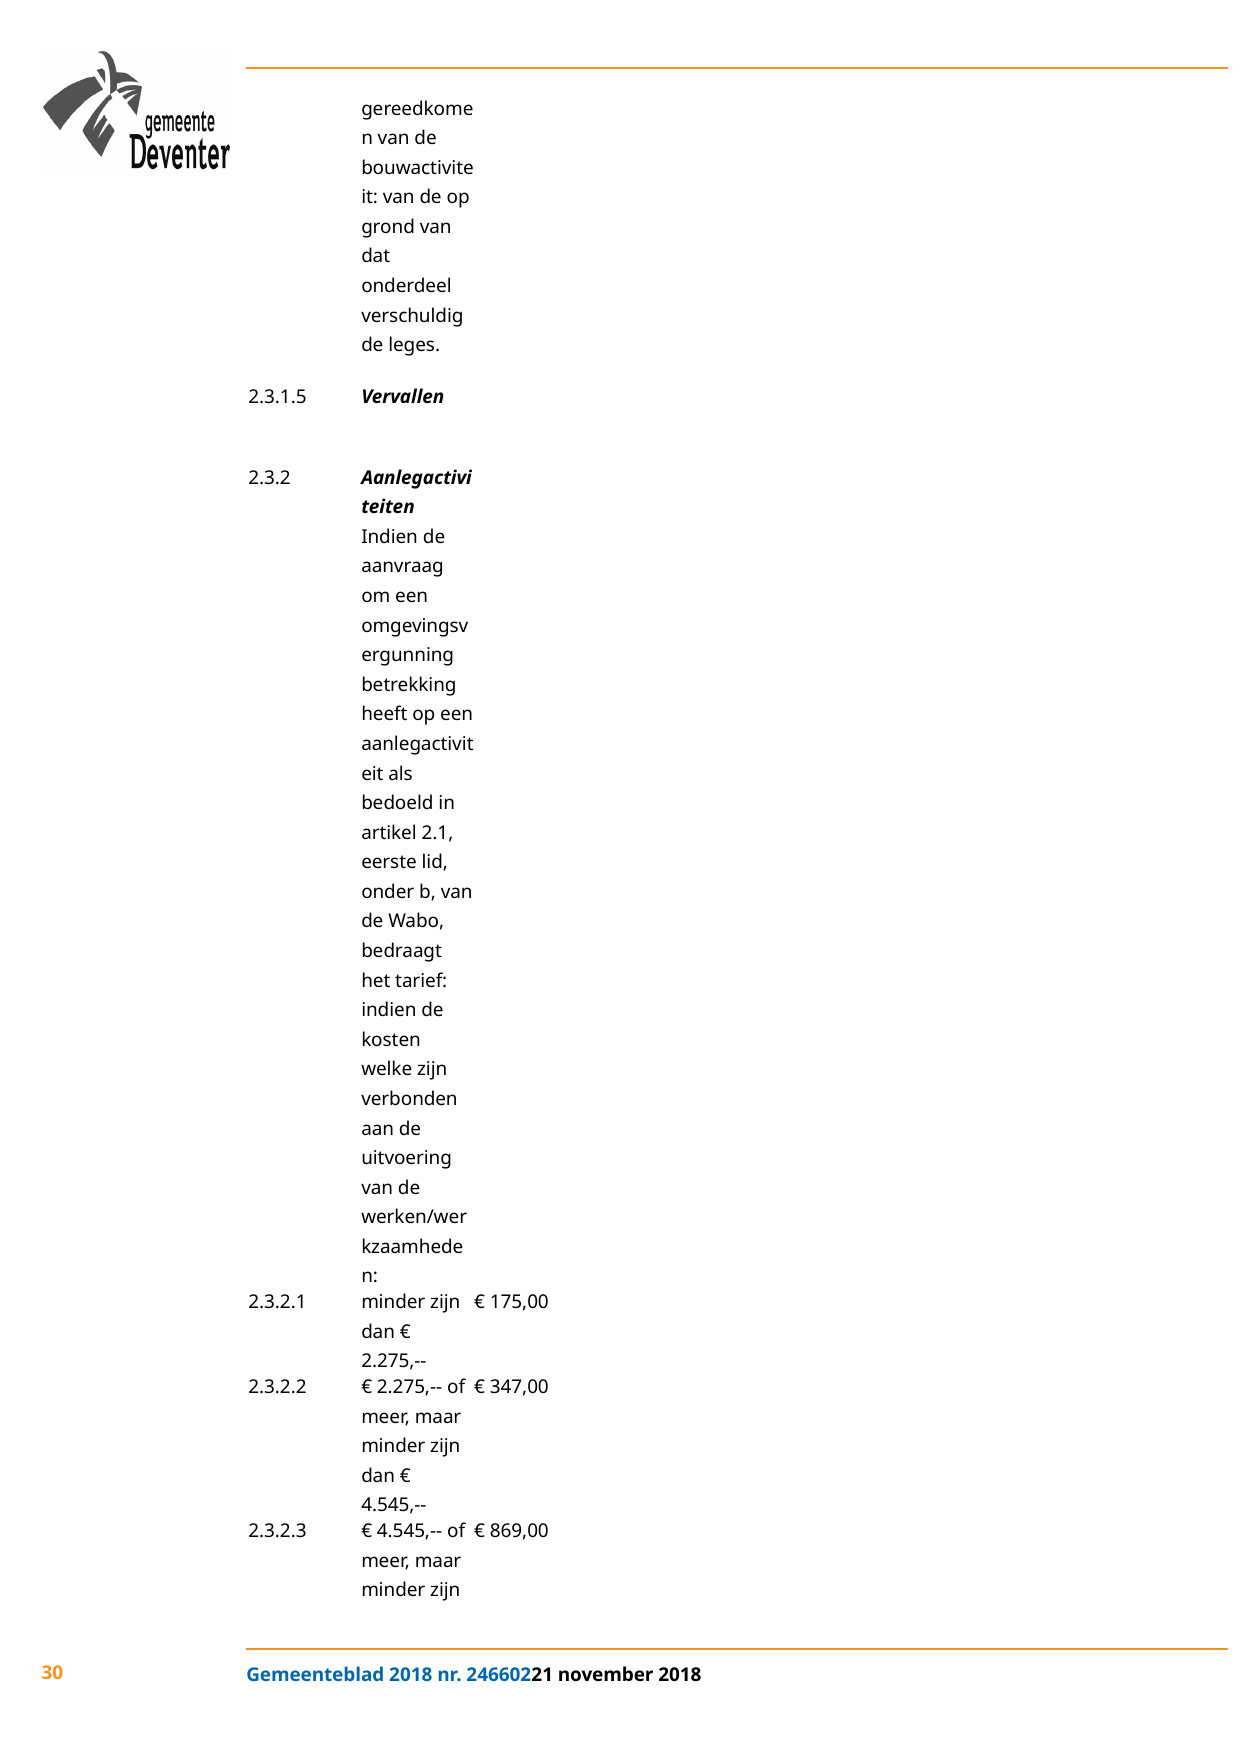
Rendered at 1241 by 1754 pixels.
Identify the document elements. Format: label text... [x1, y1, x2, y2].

table_cell [474, 357, 587, 383]
table_cell 2.3.1.5 [248, 383, 361, 438]
table_cell [248, 438, 361, 464]
table_header gereedkomen van de bouwactiviteit: van de op grond van dat onderdeel verschuldigde leges. [361, 95, 474, 357]
table_cell [361, 357, 474, 383]
table_cell € 869,00 [474, 1518, 587, 1602]
table_cell [361, 438, 474, 464]
table_cell [474, 438, 587, 464]
table_cell € 4.545,-- of meer, maar minder zijn [361, 1518, 474, 1602]
table_header [474, 95, 587, 357]
table_cell 2.3.2.3 [248, 1518, 361, 1602]
table_cell Aanlegactiviteiten Indien de aanvraag om een omgevingsvergunning betrekking heeft op een aanlegactiviteit als bedoeld in artikel 2.1, eerste lid, onder b, van de Wabo, bedraagt het tarief: indien de kosten welke zijn verbonden aan de uitvoering van de werken/werkzaamheden: [361, 464, 474, 1288]
picture [41, 47, 231, 172]
table_cell minder zijn dan € 2.275,-- [361, 1289, 474, 1373]
table_cell € 2.275,-- of meer, maar minder zijn dan € 4.545,-- [361, 1373, 474, 1517]
table_cell 2.3.2 [248, 464, 361, 1288]
table_cell [474, 464, 587, 1288]
table_cell [248, 357, 361, 383]
table_cell € 175,00 [474, 1289, 587, 1373]
table_cell 2.3.2.1 [248, 1289, 361, 1373]
table_cell € 347,00 [474, 1373, 587, 1517]
table_header [248, 95, 361, 357]
table_cell Vervallen [361, 383, 474, 438]
table_cell 2.3.2.2 [248, 1373, 361, 1517]
table_cell [474, 383, 587, 438]
